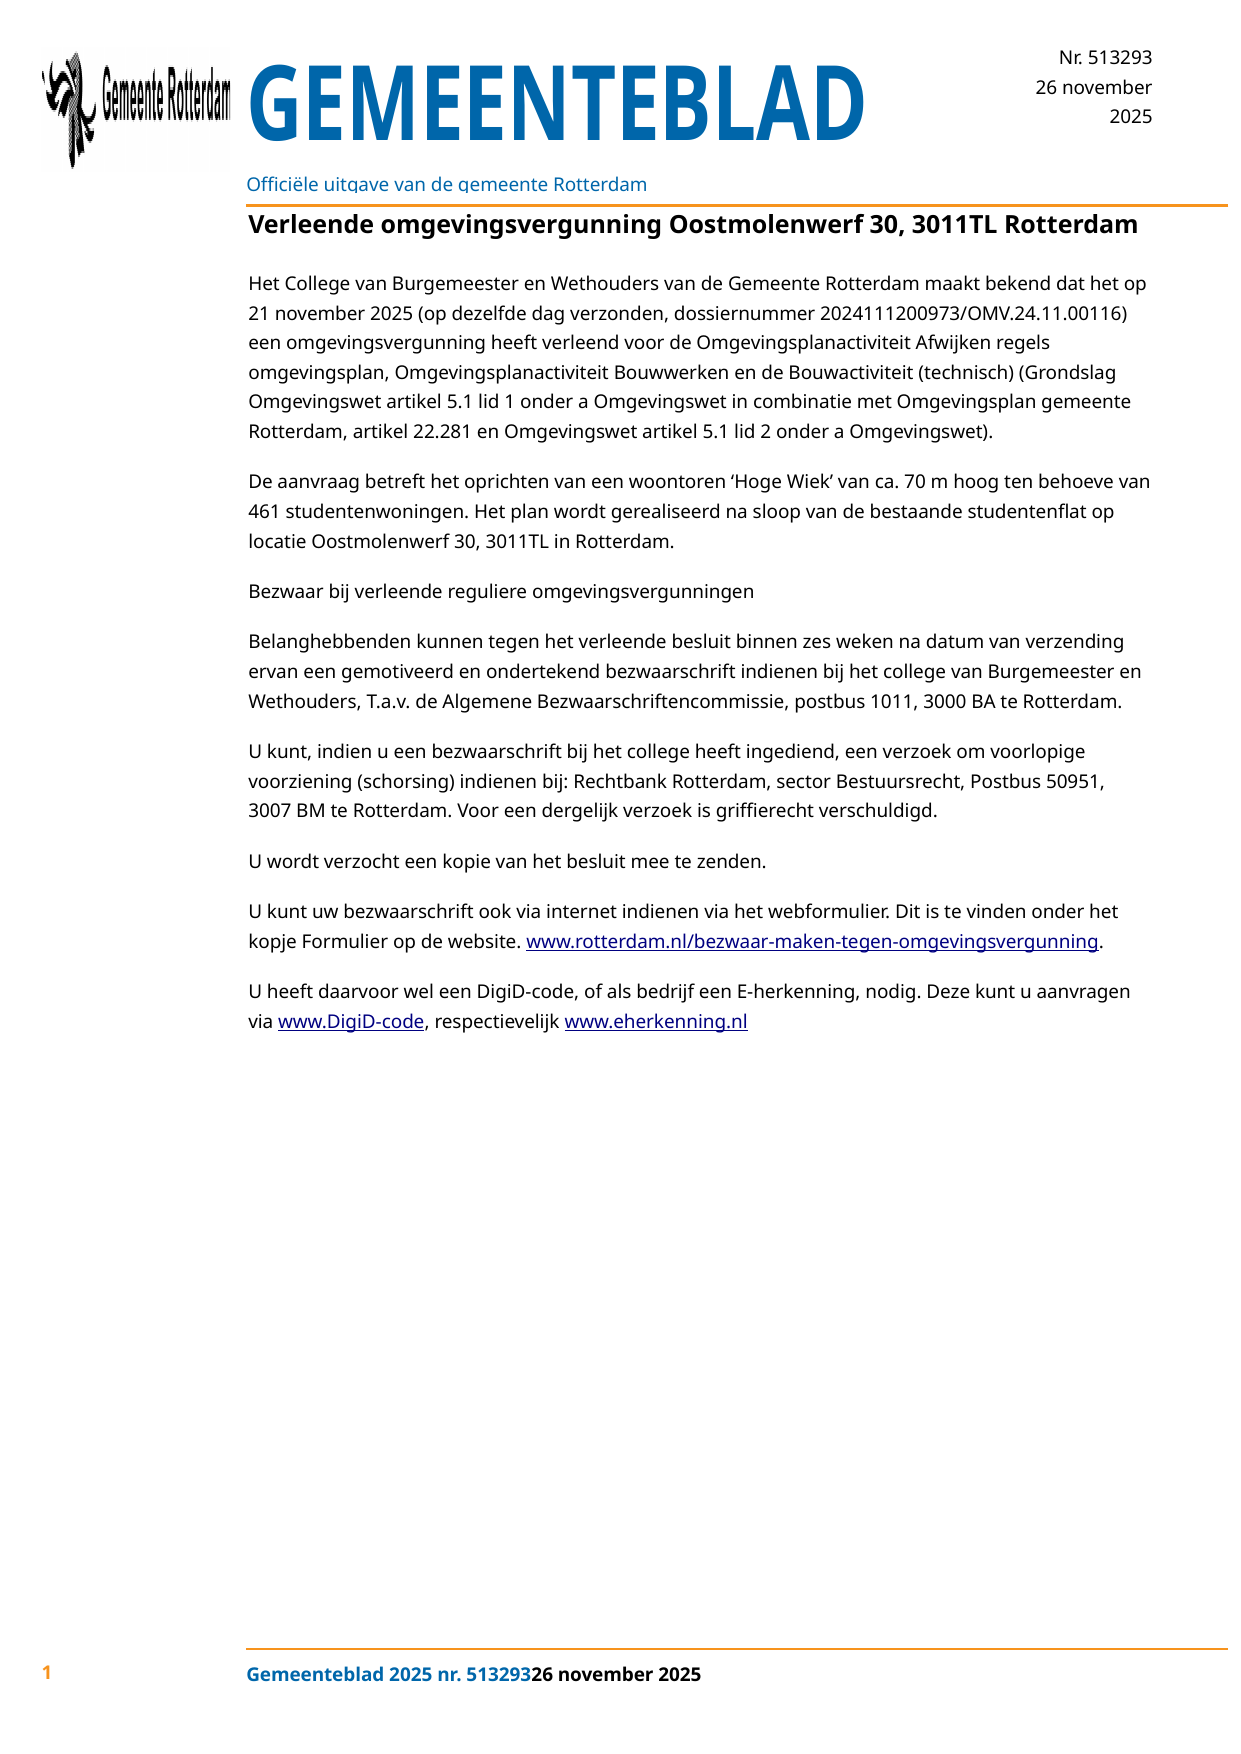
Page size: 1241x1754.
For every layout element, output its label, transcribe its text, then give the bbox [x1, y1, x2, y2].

text U kunt uw bezwaarschrift ook via internet indienen via het webformulier. Dit is te vinden onder het kopje Formulier op de website. www.rotterdam.nl/bezwaar-maken-tegen-omgevingsvergunning. [248, 898, 1152, 953]
text Belanghebbenden kunnen tegen het verleende besluit binnen zes weken na datum van verzending ervan een gemotiveerd en ondertekend bezwaarschrift indienen bij het college van Burgemeester en Wethouders, T.a.v. de Algemene Bezwaarschriftencommissie, postbus 1011, 3000 BA te Rotterdam. [248, 629, 1152, 713]
text De aanvraag betreft het oprichten van een woontoren ‘Hoge Wiek’ van ca. 70 m hoog ten behoeve van 461 studentenwoningen. Het plan wordt gerealiseerd na sloop van de bestaande studentenflat op locatie Oostmolenwerf 30, 3011TL in Rotterdam. [248, 469, 1152, 553]
text U wordt verzocht een kopie van het besluit mee te zenden. [248, 848, 1152, 873]
text Verleende omgevingsvergunning Oostmolenwerf 30, 3011TL Rotterdam [248, 207, 1152, 241]
text U heeft daarvoor wel een DigiD-code, of als bedrijf een E-herkenning, nodig. Deze kunt u aanvragen via www.DigiD-code, respectievelijk www.eherkenning.nl [248, 978, 1152, 1033]
text Het College van Burgemeester en Wethouders van de Gemeente Rotterdam maakt bekend dat het op 21 november 2025 (op dezelfde dag verzonden, dossiernummer 2024111200973/OMV.24.11.00116) een omgevingsvergunning heeft verleend voor de Omgevingsplanactiviteit Afwijken regels omgevingsplan, Omgevingsplanactiviteit Bouwwerken en de Bouwactiviteit (technisch) (Grondslag Omgevingswet artikel 5.1 lid 1 onder a Omgevingswet in combinatie met Omgevingsplan gemeente Rotterdam, artikel 22.281 en Omgevingswet artikel 5.1 lid 2 onder a Omgevingswet). [248, 270, 1152, 444]
text Bezwaar bij verleende reguliere omgevingsvergunningen [248, 578, 1152, 604]
picture [41, 47, 231, 172]
text U kunt, indien u een bezwaarschrift bij het college heeft ingediend, een verzoek om voorlopige voorziening (schorsing) indienen bij: Rechtbank Rotterdam, sector Bestuursrecht, Postbus 50951, 3007 BM te Rotterdam. Voor een dergelijk verzoek is griffierecht verschuldigd. [248, 738, 1152, 823]
